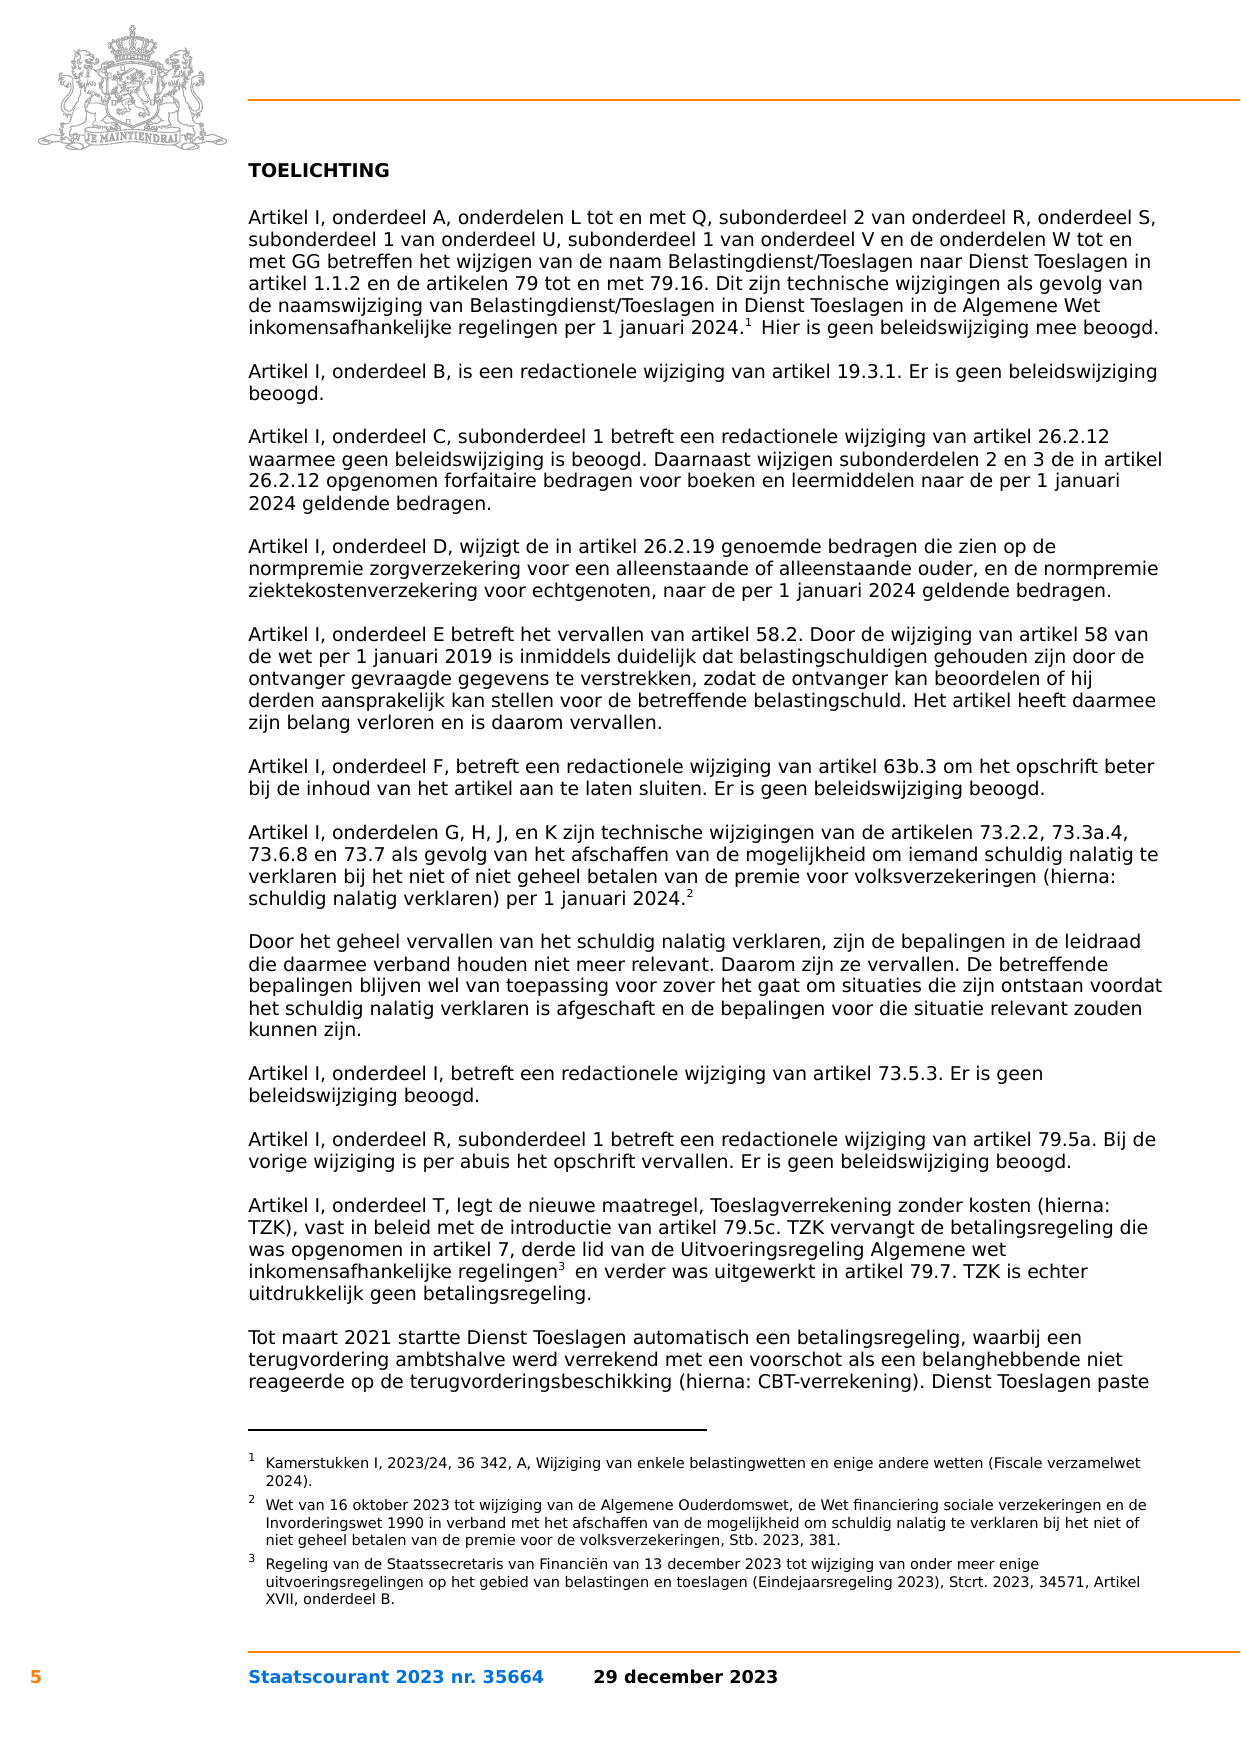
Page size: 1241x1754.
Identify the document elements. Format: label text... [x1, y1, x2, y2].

text Artikel I, onderdeel R, subonderdeel 1 betreft een redactionele wijziging van artikel 79.5a. Bij de vorige wijziging is per abuis het opschrift vervallen. Er is geen beleidswijziging beoogd. [248, 1129, 1163, 1173]
text Regeling van de Staatssecretaris van Financiën van 13 december 2023 tot wijziging van onder meer enige uitvoeringsregelingen op het gebied van belastingen en toeslagen (Eindejaarsregeling 2023), Stcrt. 2023, 34571, Artikel XVII, onderdeel B. [248, 1552, 1163, 1608]
picture [38, 25, 227, 150]
text Kamerstukken I, 2023/24, 36 342, A, Wijziging van enkele belastingwetten en enige andere wetten (Fiscale verzamelwet 2024). [248, 1451, 1163, 1490]
text Door het geheel vervallen van het schuldig nalatig verklaren, zijn de bepalingen in de leidraad die daarmee verband houden niet meer relevant. Daarom zijn ze vervallen. De betreffende bepalingen blijven wel van toepassing voor zover het gaat om situaties die zijn ontstaan voordat het schuldig nalatig verklaren is afgeschaft en de bepalingen voor die situatie relevant zouden kunnen zijn. [248, 931, 1163, 1041]
text Artikel I, onderdeel I, betreft een redactionele wijziging van artikel 73.5.3. Er is geen beleidswijziging beoogd. [248, 1063, 1163, 1107]
text Artikel I, onderdeel C, subonderdeel 1 betreft een redactionele wijziging van artikel 26.2.12 waarmee geen beleidswijziging is beoogd. Daarnaast wijzigen subonderdelen 2 en 3 de in artikel 26.2.12 opgenomen forfaitaire bedragen voor boeken en leermiddelen naar de per 1 januari 2024 geldende bedragen. [248, 426, 1163, 514]
text Artikel I, onderdeel E betreft het vervallen van artikel 58.2. Door de wijziging van artikel 58 van de wet per 1 januari 2019 is inmiddels duidelijk dat belastingschuldigen gehouden zijn door de ontvanger gevraagde gegevens te verstrekken, zodat de ontvanger kan beoordelen of hij derden aansprakelijk kan stellen voor de betreffende belastingschuld. Het artikel heeft daarmee zijn belang verloren en is daarom vervallen. [248, 624, 1163, 734]
text Tot maart 2021 startte Dienst Toeslagen automatisch een betalingsregeling, waarbij een terugvordering ambtshalve werd verrekend met een voorschot als een belanghebbende niet reageerde op de terugvorderingsbeschikking (hierna: CBT-verrekening). Dienst Toeslagen paste [248, 1327, 1163, 1393]
text Artikel I, onderdeel F, betreft een redactionele wijziging van artikel 63b.3 om het opschrift beter bij de inhoud van het artikel aan te laten sluiten. Er is geen beleidswijziging beoogd. [248, 756, 1163, 800]
text Wet van 16 oktober 2023 tot wijziging van de Algemene Ouderdomswet, de Wet financiering sociale verzekeringen en de Invorderingswet 1990 in verband met het afschaffen van de mogelijkheid om schuldig nalatig te verklaren bij het niet of niet geheel betalen van de premie voor de volksverzekeringen, Stb. 2023, 381. [248, 1493, 1163, 1549]
subtitle TOELICHTING [248, 160, 1163, 182]
text Artikel I, onderdeel D, wijzigt de in artikel 26.2.19 genoemde bedragen die zien op de normpremie zorgverzekering voor een alleenstaande of alleenstaande ouder, en de normpremie ziektekostenverzekering voor echtgenoten, naar de per 1 januari 2024 geldende bedragen. [248, 536, 1163, 602]
text Artikel I, onderdelen G, H, J, en K zijn technische wijzigingen van de artikelen 73.2.2, 73.3a.4, 73.6.8 en 73.7 als gevolg van het afschaffen van de mogelijkheid om iemand schuldig nalatig te verklaren bij het niet of niet geheel betalen van de premie voor volksverzekeringen (hierna: schuldig nalatig verklaren) per 1 januari 2024. [248, 822, 1163, 909]
text Artikel I, onderdeel T, legt de nieuwe maatregel, Toeslagverrekening zonder kosten (hierna: TZK), vast in beleid met de introductie van artikel 79.5c. TZK vervangt de betalingsregeling die was opgenomen in artikel 7, derde lid van de Uitvoeringsregeling Algemene wet inkomensafhankelijke regelingen en verder was uitgewerkt in artikel 79.7. TZK is echter uitdrukkelijk geen betalingsregeling. [248, 1195, 1163, 1305]
text Artikel I, onderdeel A, onderdelen L tot en met Q, subonderdeel 2 van onderdeel R, onderdeel S, subonderdeel 1 van onderdeel U, subonderdeel 1 van onderdeel V en de onderdelen W tot en met GG betreffen het wijzigen van de naam Belastingdienst/Toeslagen naar Dienst Toeslagen in artikel 1.1.2 en de artikelen 79 tot en met 79.16. Dit zijn technische wijzigingen als gevolg van de naamswijziging van Belastingdienst/Toeslagen in Dienst Toeslagen in de Algemene Wet inkomensafhankelijke regelingen per 1 januari 2024. Hier is geen beleidswijziging mee beoogd. [248, 207, 1163, 339]
text Artikel I, onderdeel B, is een redactionele wijziging van artikel 19.3.1. Er is geen beleidswijziging beoogd. [248, 361, 1163, 404]
